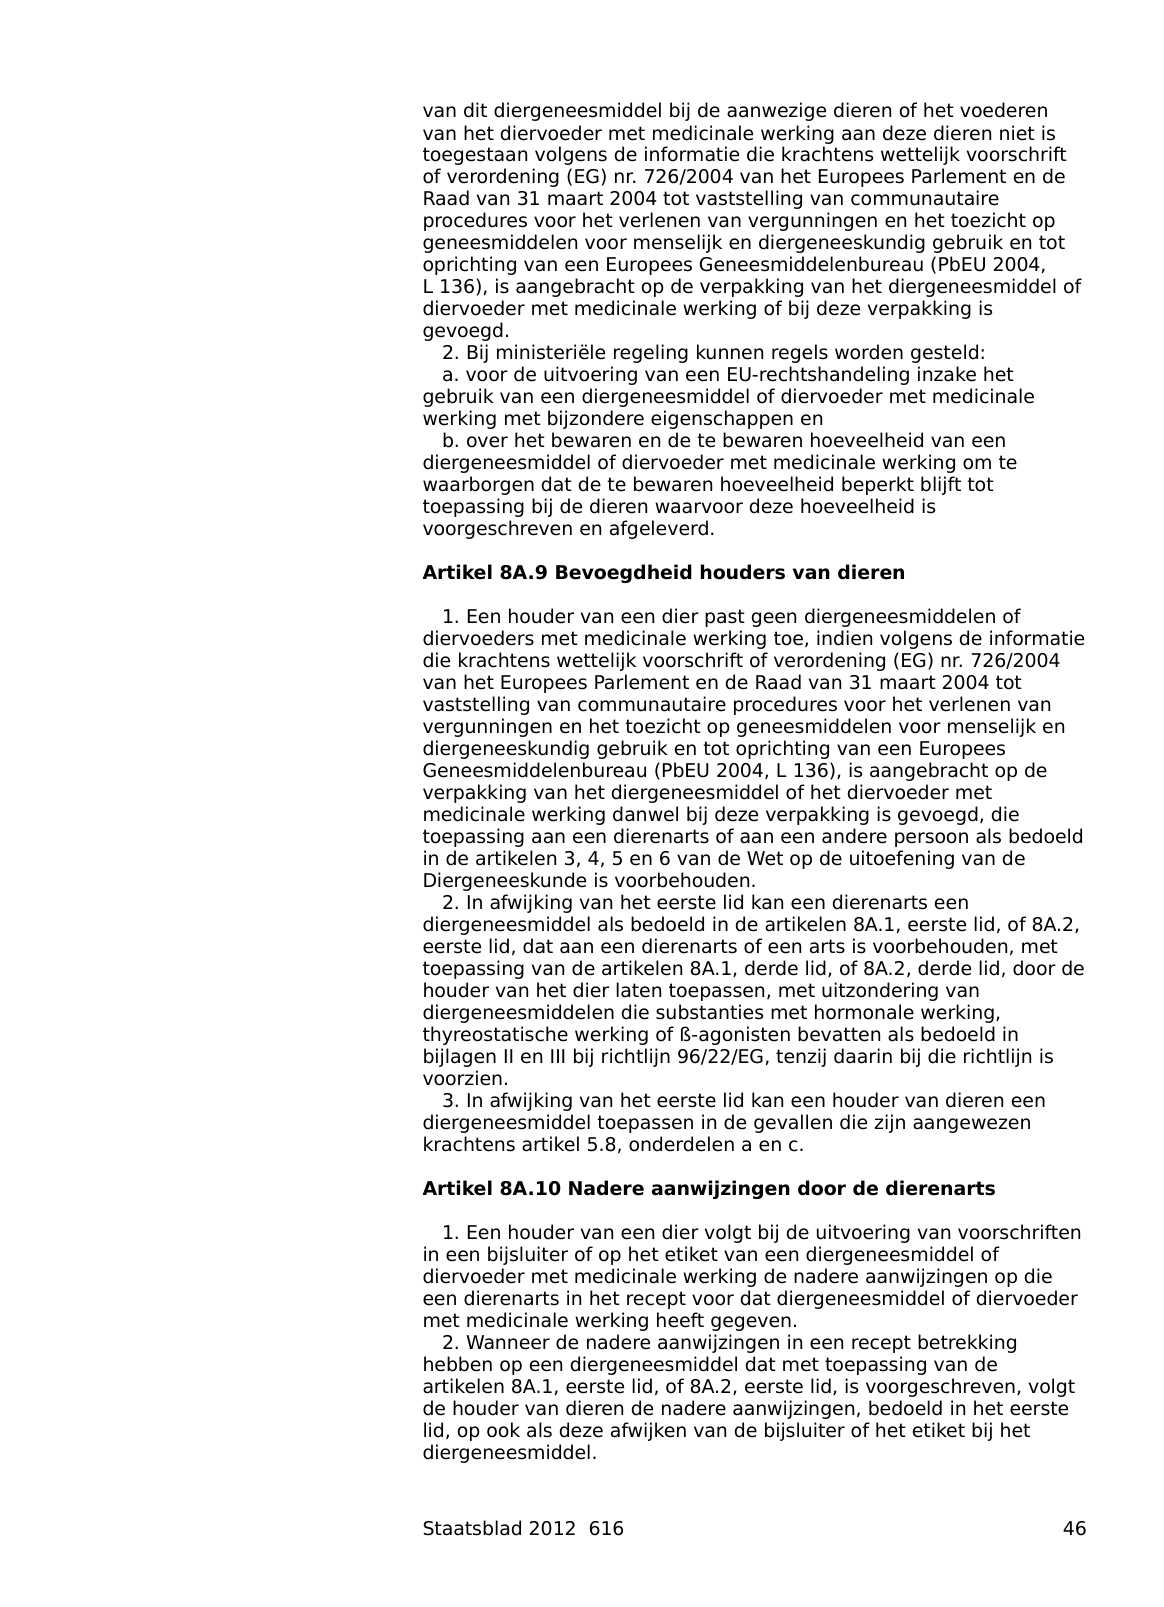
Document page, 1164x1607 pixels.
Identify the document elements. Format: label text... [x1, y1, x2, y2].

subtitle Artikel 8A.9 Bevoegdheid houders van dieren [422, 562, 1087, 584]
text 1. Een houder van een dier past geen diergeneesmiddelen of diervoeders met medicinale werking toe, indien volgens de informatie die krachtens wettelijk voorschrift of verordening (EG) nr. 726/2004 van het Europees Parlement en de Raad van 31 maart 2004 tot vaststelling van communautaire procedures voor het verlenen van vergunningen en het toezicht op geneesmiddelen voor menselijk en diergeneeskundig gebruik en tot oprichting van een Europees Geneesmiddelenbureau (PbEU 2004, L 136), is aangebracht op de verpakking van het diergeneesmiddel of het diervoeder met medicinale werking danwel bij deze verpakking is gevoegd, die toepassing aan een dierenarts of aan een andere persoon als bedoeld in de artikelen 3, 4, 5 en 6 van de Wet op de uitoefening van de Diergeneeskunde is voorbehouden. [422, 606, 1087, 892]
text van dit diergeneesmiddel bij de aanwezige dieren of het voederen van het diervoeder met medicinale werking aan deze dieren niet is toegestaan volgens de informatie die krachtens wettelijk voorschrift of verordening (EG) nr. 726/2004 van het Europees Parlement en de Raad van 31 maart 2004 tot vaststelling van communautaire procedures voor het verlenen van vergunningen en het toezicht op geneesmiddelen voor menselijk en diergeneeskundig gebruik en tot oprichting van een Europees Geneesmiddelenbureau (PbEU 2004, L 136), is aangebracht op de verpakking van het diergeneesmiddel of diervoeder met medicinale werking of bij deze verpakking is gevoegd. [422, 100, 1087, 342]
text 2. In afwijking van het eerste lid kan een dierenarts een diergeneesmiddel als bedoeld in de artikelen 8A.1, eerste lid, of 8A.2, eerste lid, dat aan een dierenarts of een arts is voorbehouden, met toepassing van de artikelen 8A.1, derde lid, of 8A.2, derde lid, door de houder van het dier laten toepassen, met uitzondering van diergeneesmiddelen die substanties met hormonale werking, thyreostatische werking of ß-agonisten bevatten als bedoeld in bijlagen II en III bij richtlijn 96/22/EG, tenzij daarin bij die richtlijn is voorzien. [422, 892, 1087, 1090]
text 2. Wanneer de nadere aanwijzingen in een recept betrekking hebben op een diergeneesmiddel dat met toepassing van de artikelen 8A.1, eerste lid, of 8A.2, eerste lid, is voorgeschreven, volgt de houder van dieren de nadere aanwijzingen, bedoeld in het eerste lid, op ook als deze afwijken van de bijsluiter of het etiket bij het diergeneesmiddel. [422, 1332, 1087, 1464]
text b. over het bewaren en de te bewaren hoeveelheid van een diergeneesmiddel of diervoeder met medicinale werking om te waarborgen dat de te bewaren hoeveelheid beperkt blijft tot toepassing bij de dieren waarvoor deze hoeveelheid is voorgeschreven en afgeleverd. [422, 430, 1087, 540]
text 1. Een houder van een dier volgt bij de uitvoering van voorschriften in een bijsluiter of op het etiket van een diergeneesmiddel of diervoeder met medicinale werking de nadere aanwijzingen op die een dierenarts in het recept voor dat diergeneesmiddel of diervoeder met medicinale werking heeft gegeven. [422, 1222, 1087, 1332]
text 2. Bij ministeriële regeling kunnen regels worden gesteld: [422, 342, 1087, 364]
text a. voor de uitvoering van een EU-rechtshandeling inzake het gebruik van een diergeneesmiddel of diervoeder met medicinale werking met bijzondere eigenschappen en [422, 364, 1087, 430]
text 3. In afwijking van het eerste lid kan een houder van dieren een diergeneesmiddel toepassen in de gevallen die zijn aangewezen krachtens artikel 5.8, onderdelen a en c. [422, 1090, 1087, 1156]
subtitle Artikel 8A.10 Nadere aanwijzingen door de dierenarts [422, 1178, 1087, 1200]
